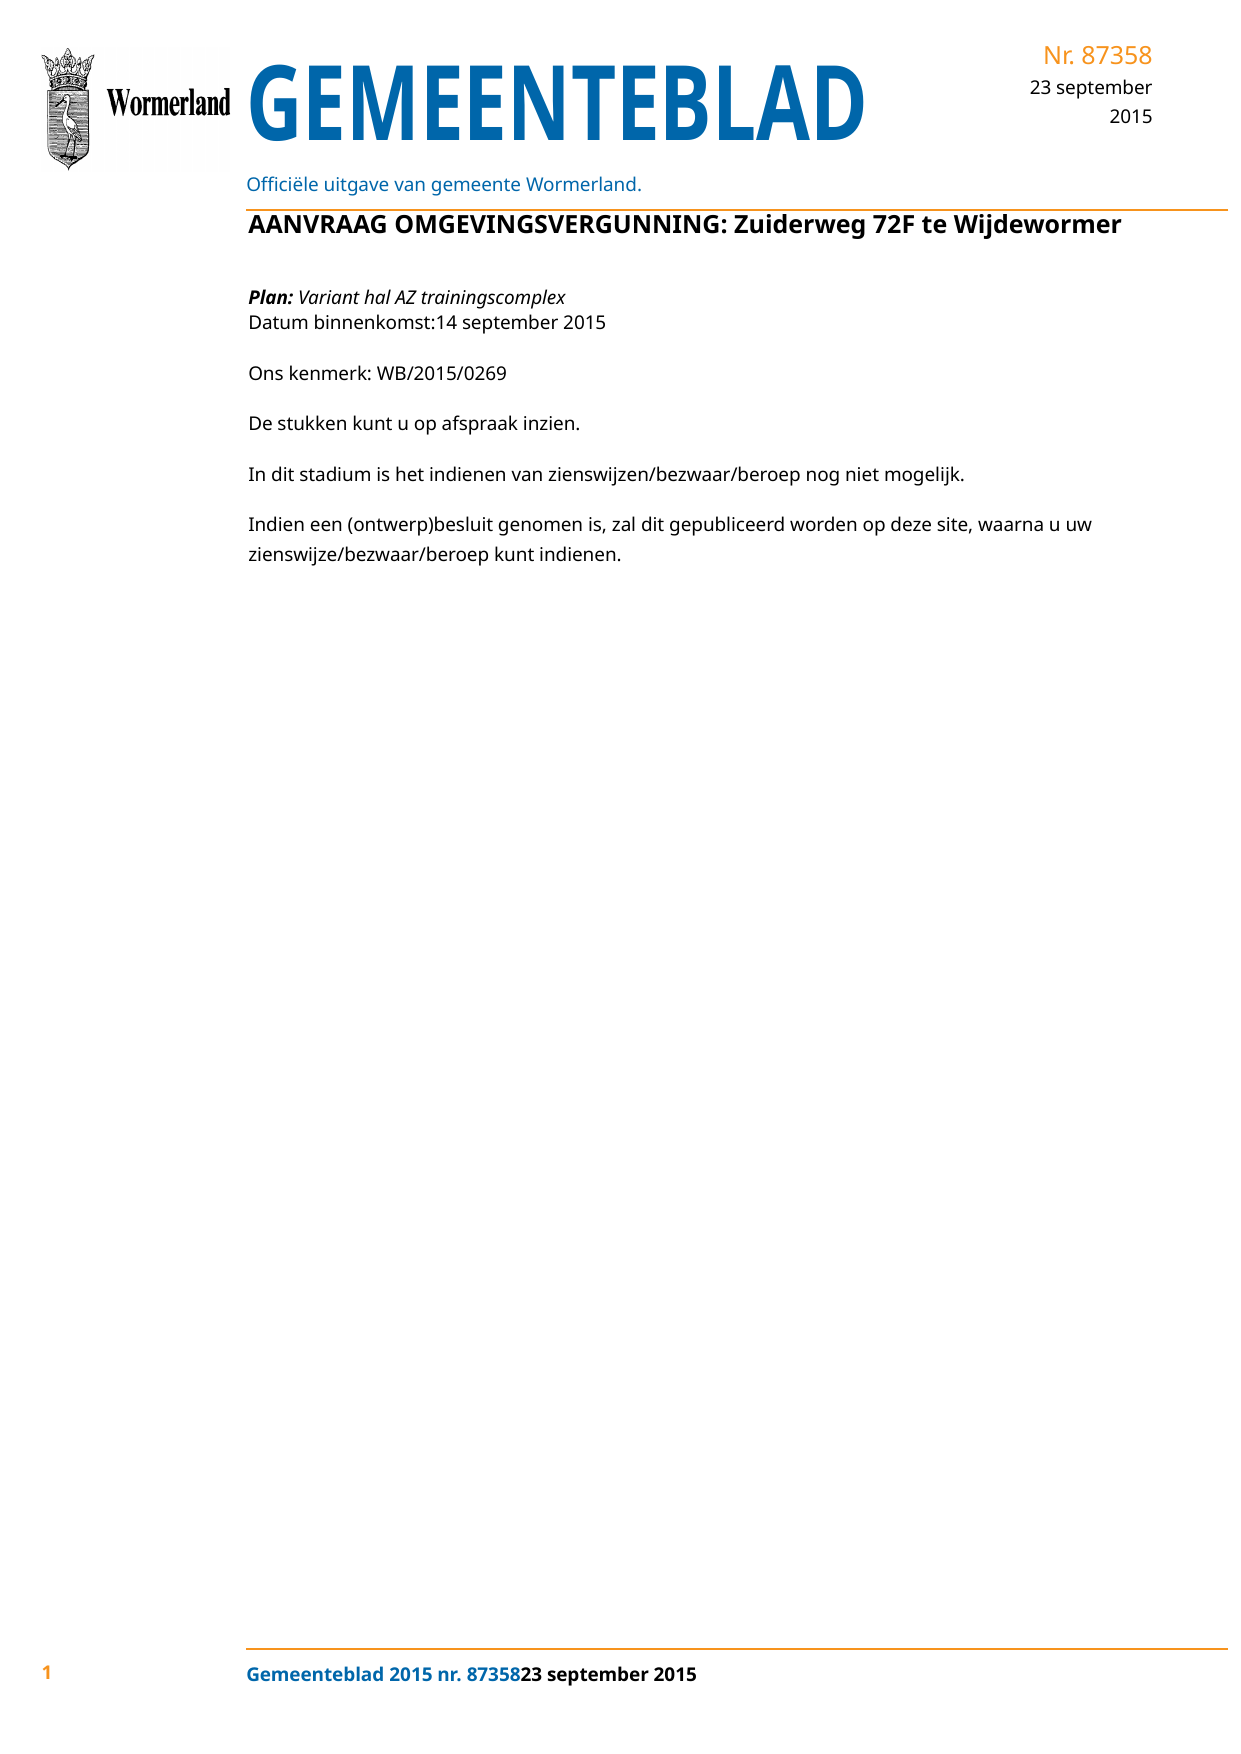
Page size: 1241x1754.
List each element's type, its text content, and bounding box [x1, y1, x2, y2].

text Datum binnenkomst:14 september 2015 [248, 309, 1152, 335]
text AANVRAAG OMGEVINGSVERGUNNING: Zuiderweg 72F te Wijdewormer [248, 211, 1152, 241]
text In dit stadium is het indienen van zienswijzen/bezwaar/beroep nog niet mogelijk. [248, 461, 1152, 487]
picture [41, 47, 231, 172]
text Ons kenmerk: WB/2015/0269 [248, 360, 1152, 386]
text Indien een (ontwerp)besluit genomen is, zal dit gepubliceerd worden op deze site, waarna u uw zienswijze/bezwaar/beroep kunt indienen. [248, 511, 1152, 567]
text Plan: Variant hal AZ trainingscomplex [248, 284, 1152, 309]
text De stukken kunt u op afspraak inzien. [248, 410, 1152, 436]
